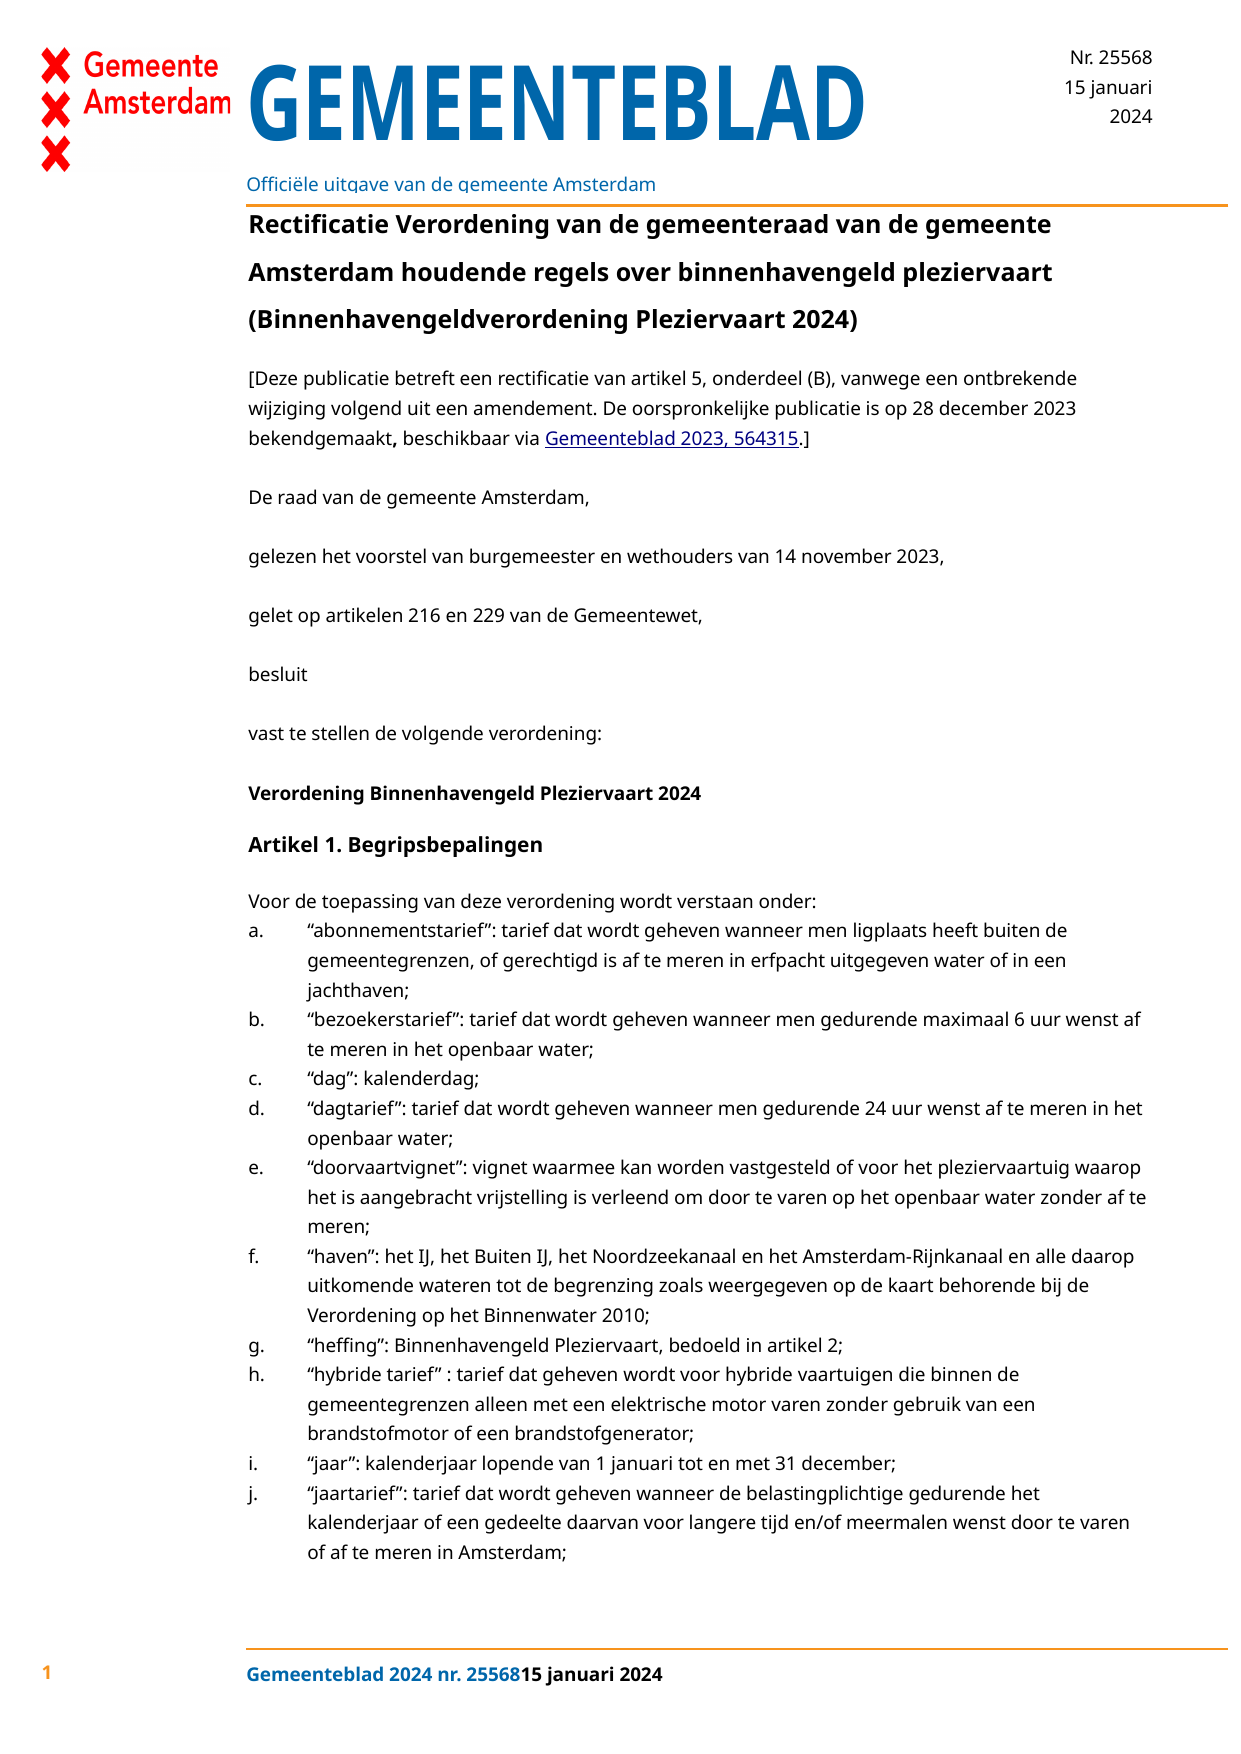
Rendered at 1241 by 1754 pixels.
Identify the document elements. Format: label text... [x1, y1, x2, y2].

text gelezen het voorstel van burgemeester en wethouders van 14 november 2023, [248, 543, 1152, 569]
text vast te stellen de volgende verordening: [248, 721, 1152, 746]
picture [41, 47, 231, 172]
list “abonnementstarief”: tarief dat wordt geheven wanneer men ligplaats heeft buiten de gemeentegrenzen, of gerechtigd is af te meren in erfpacht uitgegeven water of in een jachthaven; [248, 918, 1152, 1003]
list “haven”: het IJ, het Buiten IJ, het Noordzeekanaal en het Amsterdam-Rijnkanaal en alle daarop uitkomende wateren tot de begrenzing zoals weergegeven op de kaart behorende bij de Verordening op het Binnenwater 2010; [248, 1243, 1152, 1328]
list “bezoekerstarief”: tarief dat wordt geheven wanneer men gedurende maximaal 6 uur wenst af te meren in het openbaar water; [248, 1006, 1152, 1062]
list “doorvaartvignet”: vignet waarmee kan worden vastgesteld of voor het pleziervaartuig waarop het is aangebracht vrijstelling is verleend om door te varen op het openbaar water zonder af te meren; [248, 1154, 1152, 1239]
text Artikel 1. Begripsbepalingen [248, 830, 1152, 858]
text De raad van de gemeente Amsterdam, [248, 484, 1152, 509]
list “dagtarief”: tarief dat wordt geheven wanneer men gedurende 24 uur wenst af te meren in het openbaar water; [248, 1095, 1152, 1151]
list “hybride tarief” : tarief dat geheven wordt voor hybride vaartuigen die binnen de gemeentegrenzen alleen met een elektrische motor varen zonder gebruik van een brandstofmotor of een brandstofgenerator; [248, 1361, 1152, 1446]
list “jaar”: kalenderjaar lopende van 1 januari tot en met 31 december; [248, 1450, 1152, 1476]
list “jaartarief”: tarief dat wordt geheven wanneer de belastingplichtige gedurende het kalenderjaar of een gedeelte daarvan voor langere tijd en/of meermalen wenst door te varen of af te meren in Amsterdam; [248, 1480, 1152, 1565]
text besluit [248, 661, 1152, 687]
text [Deze publicatie betreft een rectificatie van artikel 5, onderdeel (B), vanwege een ontbrekende wijziging volgend uit een amendement. De oorspronkelijke publicatie is op 28 december 2023 bekendgemaakt, beschikbaar via Gemeenteblad 2023, 564315.] [248, 366, 1152, 450]
text gelet op artikelen 216 en 229 van de Gemeentewet, [248, 602, 1152, 628]
text Verordening Binnenhavengeld Pleziervaart 2024 [248, 780, 1152, 805]
text Voor de toepassing van deze verordening wordt verstaan onder: [248, 888, 1152, 914]
list “heffing”: Binnenhavengeld Pleziervaart, bedoeld in artikel 2; [248, 1332, 1152, 1358]
text Rectificatie Verordening van de gemeenteraad van de gemeente Amsterdam houdende regels over binnenhavengeld pleziervaart (Binnenhavengeldverordening Pleziervaart 2024) [248, 207, 1152, 336]
list “dag”: kalenderdag; [248, 1066, 1152, 1091]
